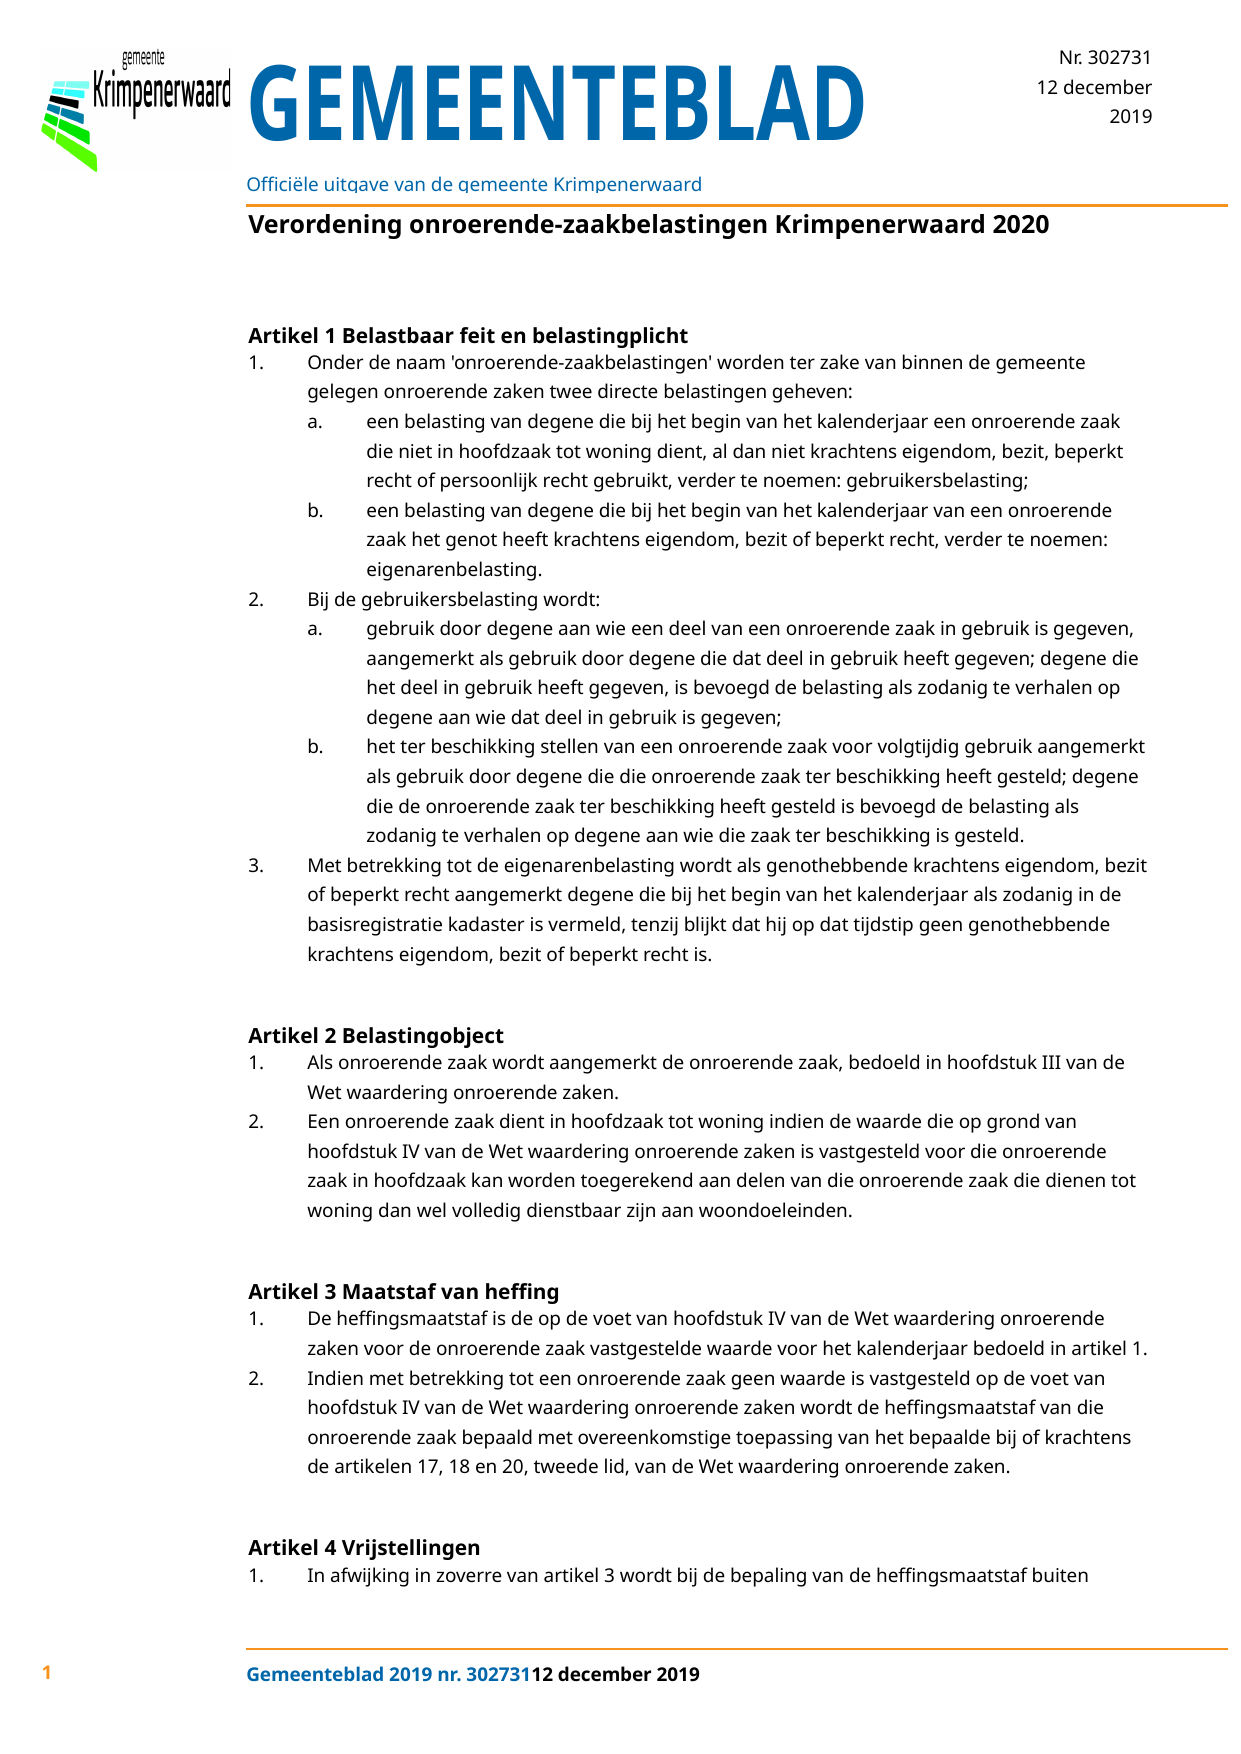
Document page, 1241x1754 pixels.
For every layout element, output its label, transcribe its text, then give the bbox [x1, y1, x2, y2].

list Onder de naam 'onroerende-zaakbelastingen' worden ter zake van binnen de gemeente gelegen onroerende zaken twee directe belastingen geheven: [248, 349, 1152, 404]
text Artikel 2 Belastingobject [248, 1021, 1152, 1049]
list Een onroerende zaak dient in hoofdzaak tot woning indien de waarde die op grond van hoofdstuk IV van de Wet waardering onroerende zaken is vastgesteld voor die onroerende zaak in hoofdzaak kan worden toegerekend aan delen van die onroerende zaak die dienen tot woning dan wel volledig dienstbaar zijn aan woondoeleinden. [248, 1108, 1152, 1223]
picture [41, 47, 231, 172]
text Artikel 4 Vrijstellingen [248, 1533, 1152, 1562]
list Met betrekking tot de eigenarenbelasting wordt als genothebbende krachtens eigendom, bezit of beperkt recht aangemerkt degene die bij het begin van het kalenderjaar als zodanig in de basisregistratie kadaster is vermeld, tenzij blijkt dat hij op dat tijdstip geen genothebbende krachtens eigendom, bezit of beperkt recht is. [248, 852, 1152, 967]
list Bij de gebruikersbelasting wordt: [248, 586, 1152, 612]
list Als onroerende zaak wordt aangemerkt de onroerende zaak, bedoeld in hoofdstuk III van de Wet waardering onroerende zaken. [248, 1049, 1152, 1104]
list het ter beschikking stellen van een onroerende zaak voor volgtijdig gebruik aangemerkt als gebruik door degene die die onroerende zaak ter beschikking heeft gesteld; degene die de onroerende zaak ter beschikking heeft gesteld is bevoegd de belasting als zodanig te verhalen op degene aan wie die zaak ter beschikking is gesteld. [307, 734, 1152, 848]
list een belasting van degene die bij het begin van het kalenderjaar een onroerende zaak die niet in hoofdzaak tot woning dient, al dan niet krachtens eigendom, bezit, beperkt recht of persoonlijk recht gebruikt, verder te noemen: gebruikersbelasting; [307, 408, 1152, 493]
list een belasting van degene die bij het begin van het kalenderjaar van een onroerende zaak het genot heeft krachtens eigendom, bezit of beperkt recht, verder te noemen: eigenarenbelasting. [307, 497, 1152, 582]
list Indien met betrekking tot een onroerende zaak geen waarde is vastgesteld op de voet van hoofdstuk IV van de Wet waardering onroerende zaken wordt de heffingsmaatstaf van die onroerende zaak bepaald met overeenkomstige toepassing van het bepaalde bij of krachtens de artikelen 17, 18 en 20, tweede lid, van de Wet waardering onroerende zaken. [248, 1365, 1152, 1479]
list In afwijking in zoverre van artikel 3 wordt bij de bepaling van de heffingsmaatstaf buiten [248, 1562, 1152, 1588]
list gebruik door degene aan wie een deel van een onroerende zaak in gebruik is gegeven, aangemerkt als gebruik door degene die dat deel in gebruik heeft gegeven; degene die het deel in gebruik heeft gegeven, is bevoegd de belasting als zodanig te verhalen op degene aan wie dat deel in gebruik is gegeven; [307, 615, 1152, 730]
list De heffingsmaatstaf is de op de voet van hoofdstuk IV van de Wet waardering onroerende zaken voor de onroerende zaak vastgestelde waarde voor het kalenderjaar bedoeld in artikel 1. [248, 1306, 1152, 1361]
text Verordening onroerende-zaakbelastingen Krimpenerwaard 2020 [248, 207, 1152, 241]
text Artikel 1 Belastbaar feit en belastingplicht [248, 321, 1152, 349]
text Artikel 3 Maatstaf van heffing [248, 1277, 1152, 1306]
